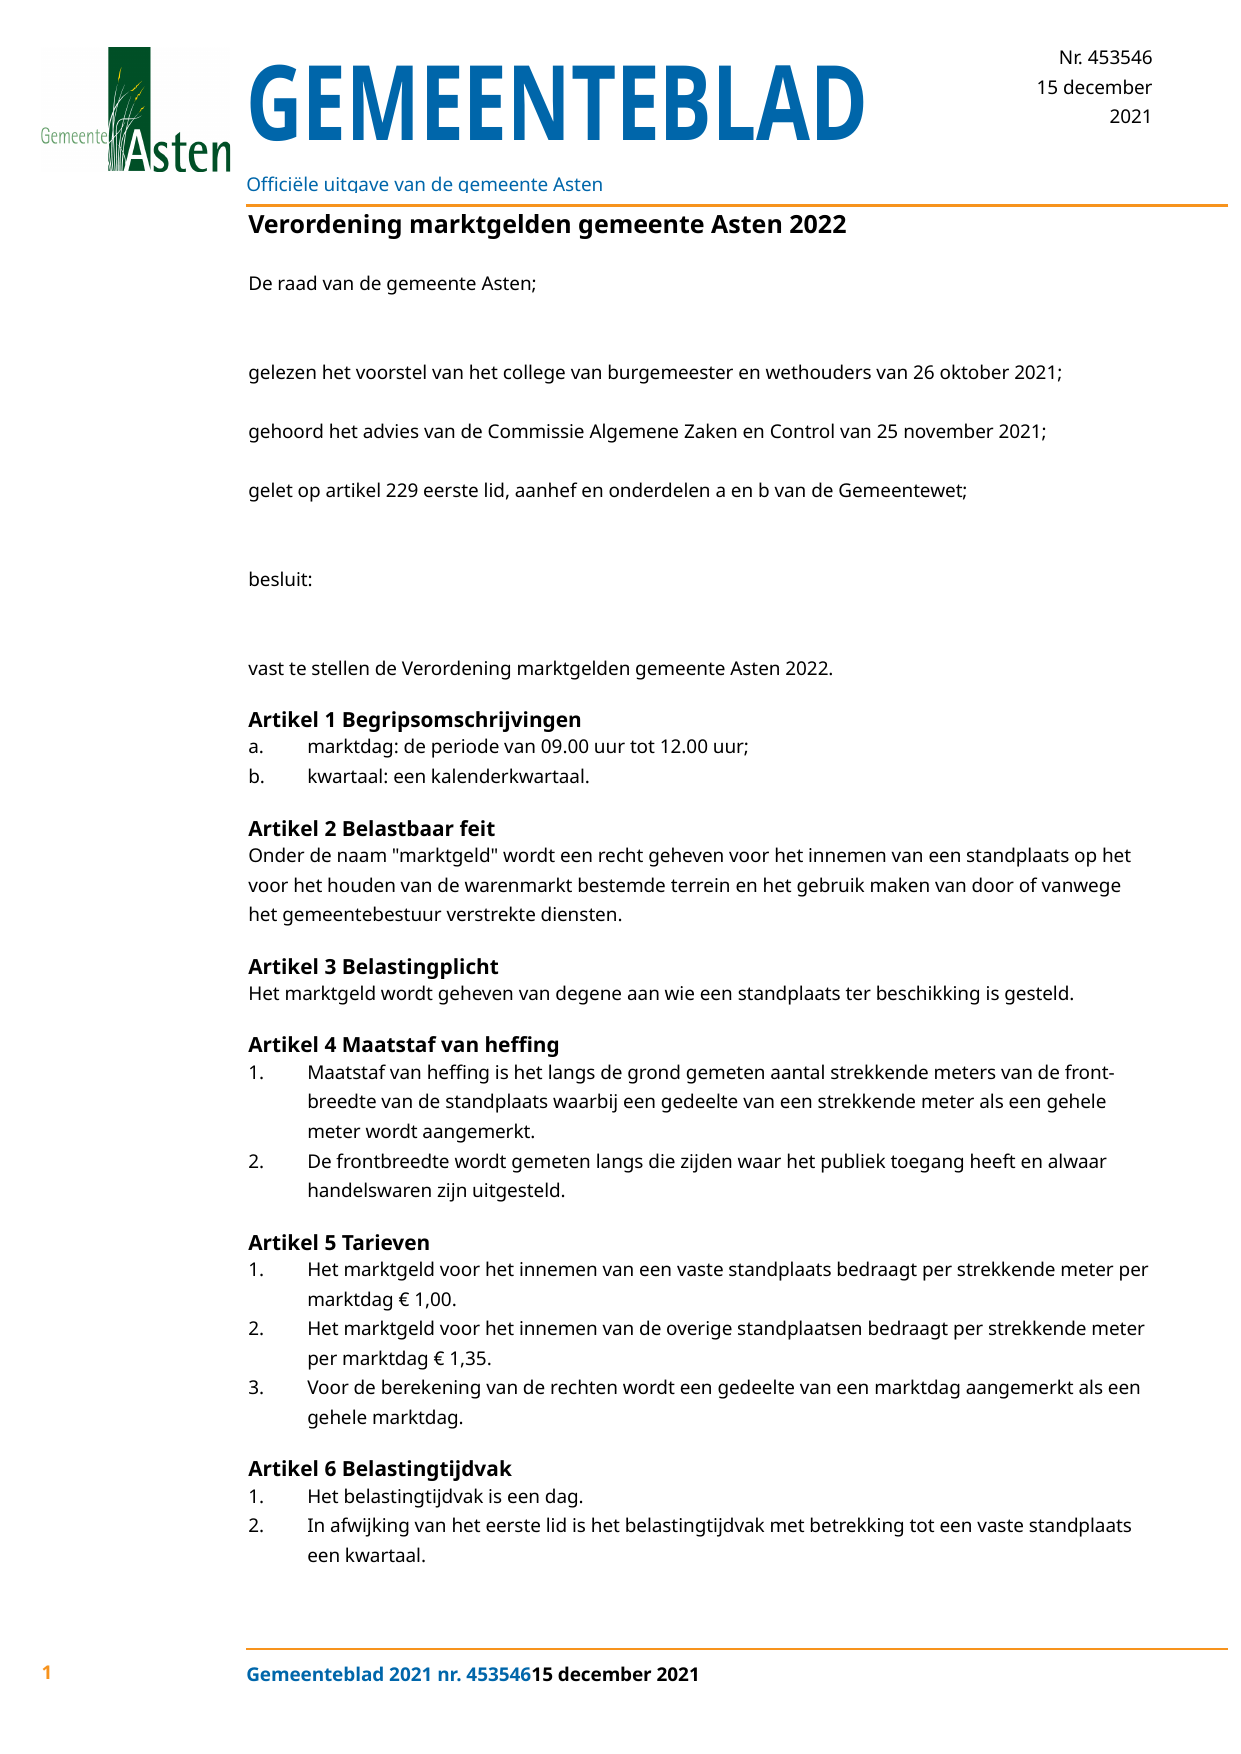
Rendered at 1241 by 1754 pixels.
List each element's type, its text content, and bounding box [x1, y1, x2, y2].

list Het belastingtijdvak is een dag. [248, 1483, 1152, 1509]
text gelezen het voorstel van het college van burgemeester en wethouders van 26 oktober 2021; [248, 359, 1152, 385]
list kwartaal: een kalenderkwartaal. [248, 763, 1152, 789]
text De raad van de gemeente Asten; [248, 270, 1152, 296]
list Het marktgeld voor het innemen van de overige standplaatsen bedraagt per strekkende meter per marktdag € 1,35. [248, 1315, 1152, 1371]
list De frontbreedte wordt gemeten langs die zijden waar het publiek toegang heeft en alwaar handelswaren zijn uitgesteld. [248, 1148, 1152, 1203]
text Artikel 2 Belastbaar feit [248, 814, 1152, 842]
list marktdag: de periode van 09.00 uur tot 12.00 uur; [248, 734, 1152, 759]
text Verordening marktgelden gemeente Asten 2022 [248, 207, 1152, 241]
text Artikel 6 Belastingtijdvak [248, 1454, 1152, 1483]
text Het marktgeld wordt geheven van degene aan wie een standplaats ter beschikking is gesteld. [248, 980, 1152, 1006]
text Artikel 5 Tarieven [248, 1228, 1152, 1256]
text Onder de naam "marktgeld" wordt een recht geheven voor het innemen van een standplaats op het voor het houden van de warenmarkt bestemde terrein en het gebruik maken van door of vanwege het gemeentebestuur verstrekte diensten. [248, 842, 1152, 927]
text Artikel 3 Belastingplicht [248, 952, 1152, 980]
list Het marktgeld voor het innemen van een vaste standplaats bedraagt per strekkende meter per marktdag € 1,00. [248, 1256, 1152, 1312]
list In afwijking van het eerste lid is het belastingtijdvak met betrekking tot een vaste standplaats een kwartaal. [248, 1513, 1152, 1568]
text Artikel 4 Maatstaf van heffing [248, 1031, 1152, 1059]
text vast te stellen de Verordening marktgelden gemeente Asten 2022. [248, 655, 1152, 681]
picture [41, 47, 231, 172]
list Maatstaf van heffing is het langs de grond gemeten aantal strekkende meters van de front-breedte van de standplaats waarbij een gedeelte van een strekkende meter als een gehele meter wordt aangemerkt. [248, 1059, 1152, 1144]
text Artikel 1 Begripsomschrijvingen [248, 705, 1152, 734]
text besluit: [248, 566, 1152, 592]
text gehoord het advies van de Commissie Algemene Zaken en Control van 25 november 2021; [248, 418, 1152, 444]
text gelet op artikel 229 eerste lid, aanhef en onderdelen a en b van de Gemeentewet; [248, 477, 1152, 503]
list Voor de berekening van de rechten wordt een gedeelte van een marktdag aangemerkt als een gehele marktdag. [248, 1374, 1152, 1430]
